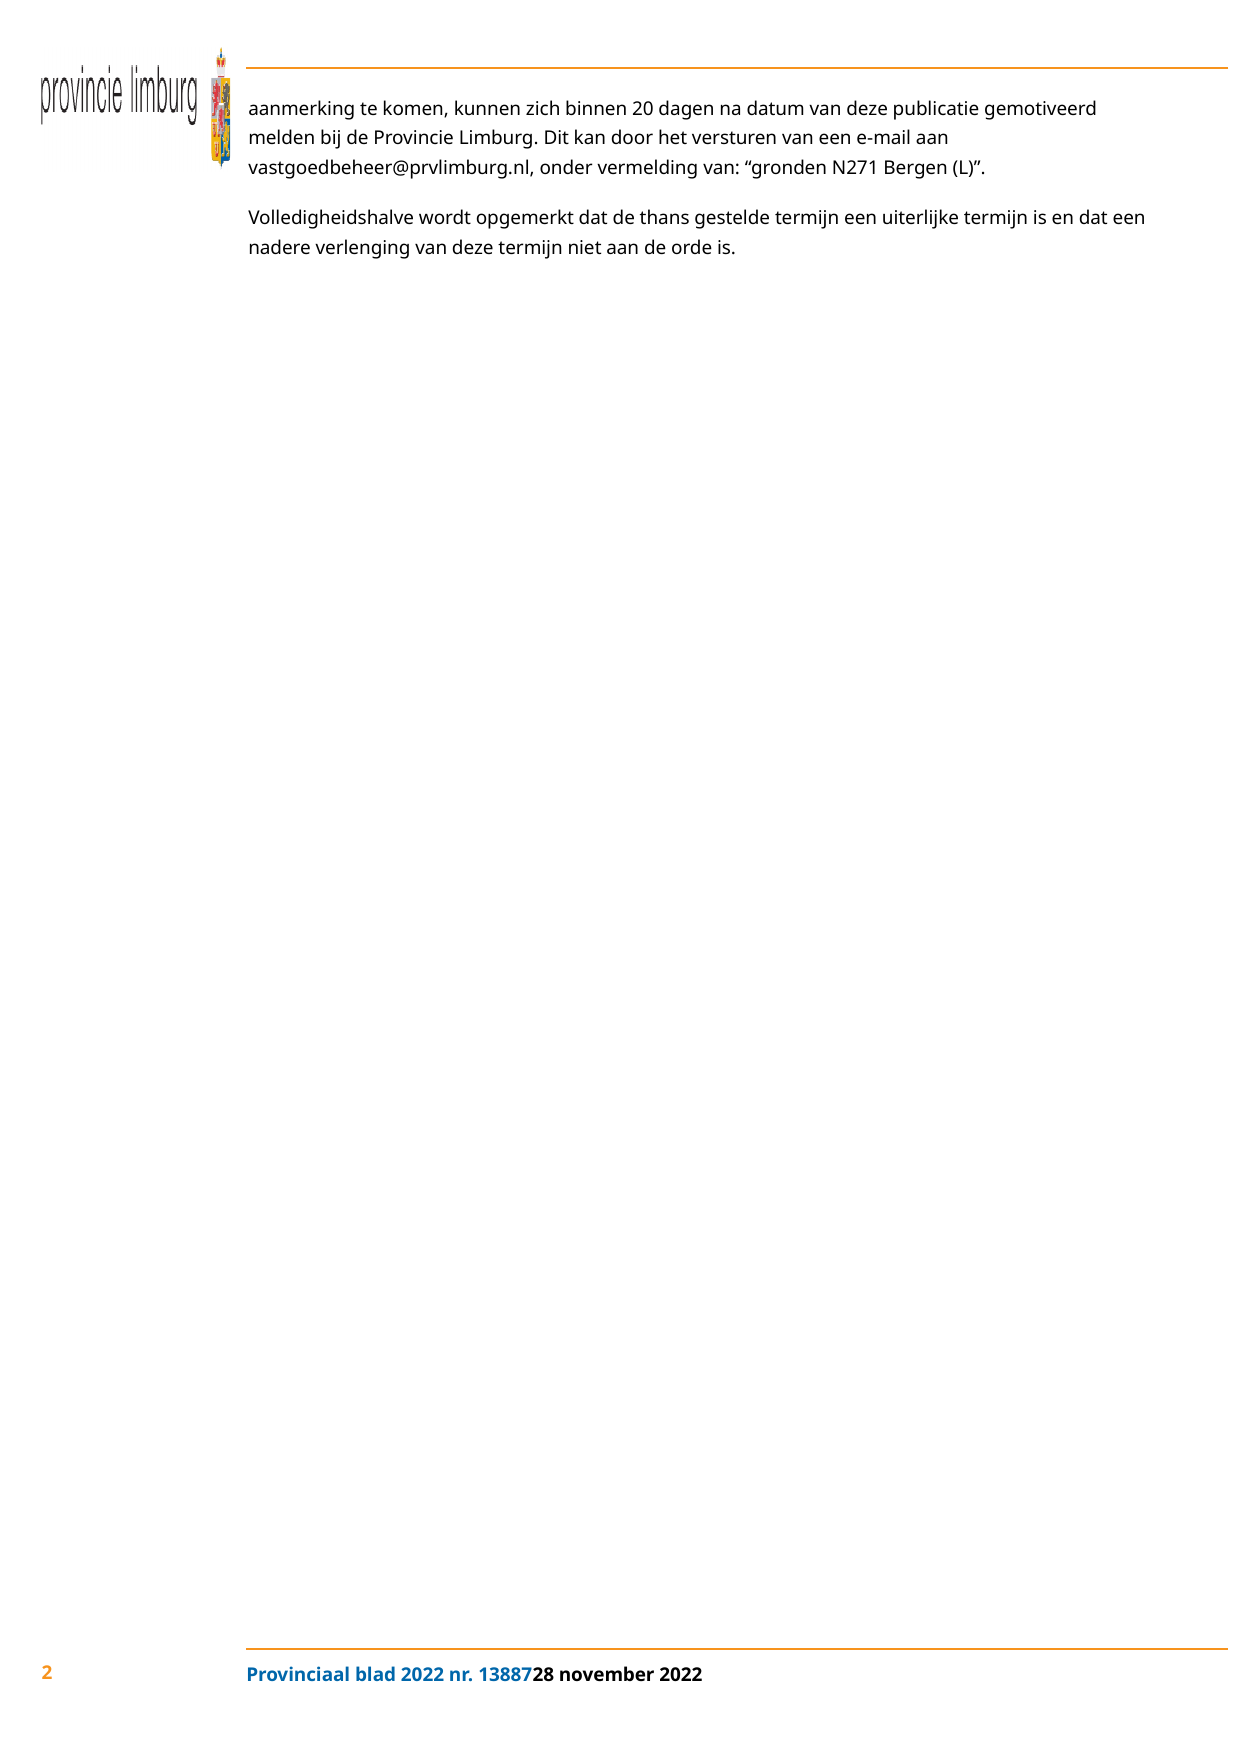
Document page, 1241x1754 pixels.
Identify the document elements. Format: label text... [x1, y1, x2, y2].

text aanmerking te komen, kunnen zich binnen 20 dagen na datum van deze publicatie gemotiveerd melden bij de Provincie Limburg. Dit kan door het versturen van een e-mail aan vastgoedbeheer@prvlimburg.nl, onder vermelding van: “gronden N271 Bergen (L)”. [248, 95, 1152, 180]
picture [41, 47, 231, 172]
text Volledigheidshalve wordt opgemerkt dat de thans gestelde termijn een uiterlijke termijn is en dat een nadere verlenging van deze termijn niet aan de orde is. [248, 204, 1152, 260]
